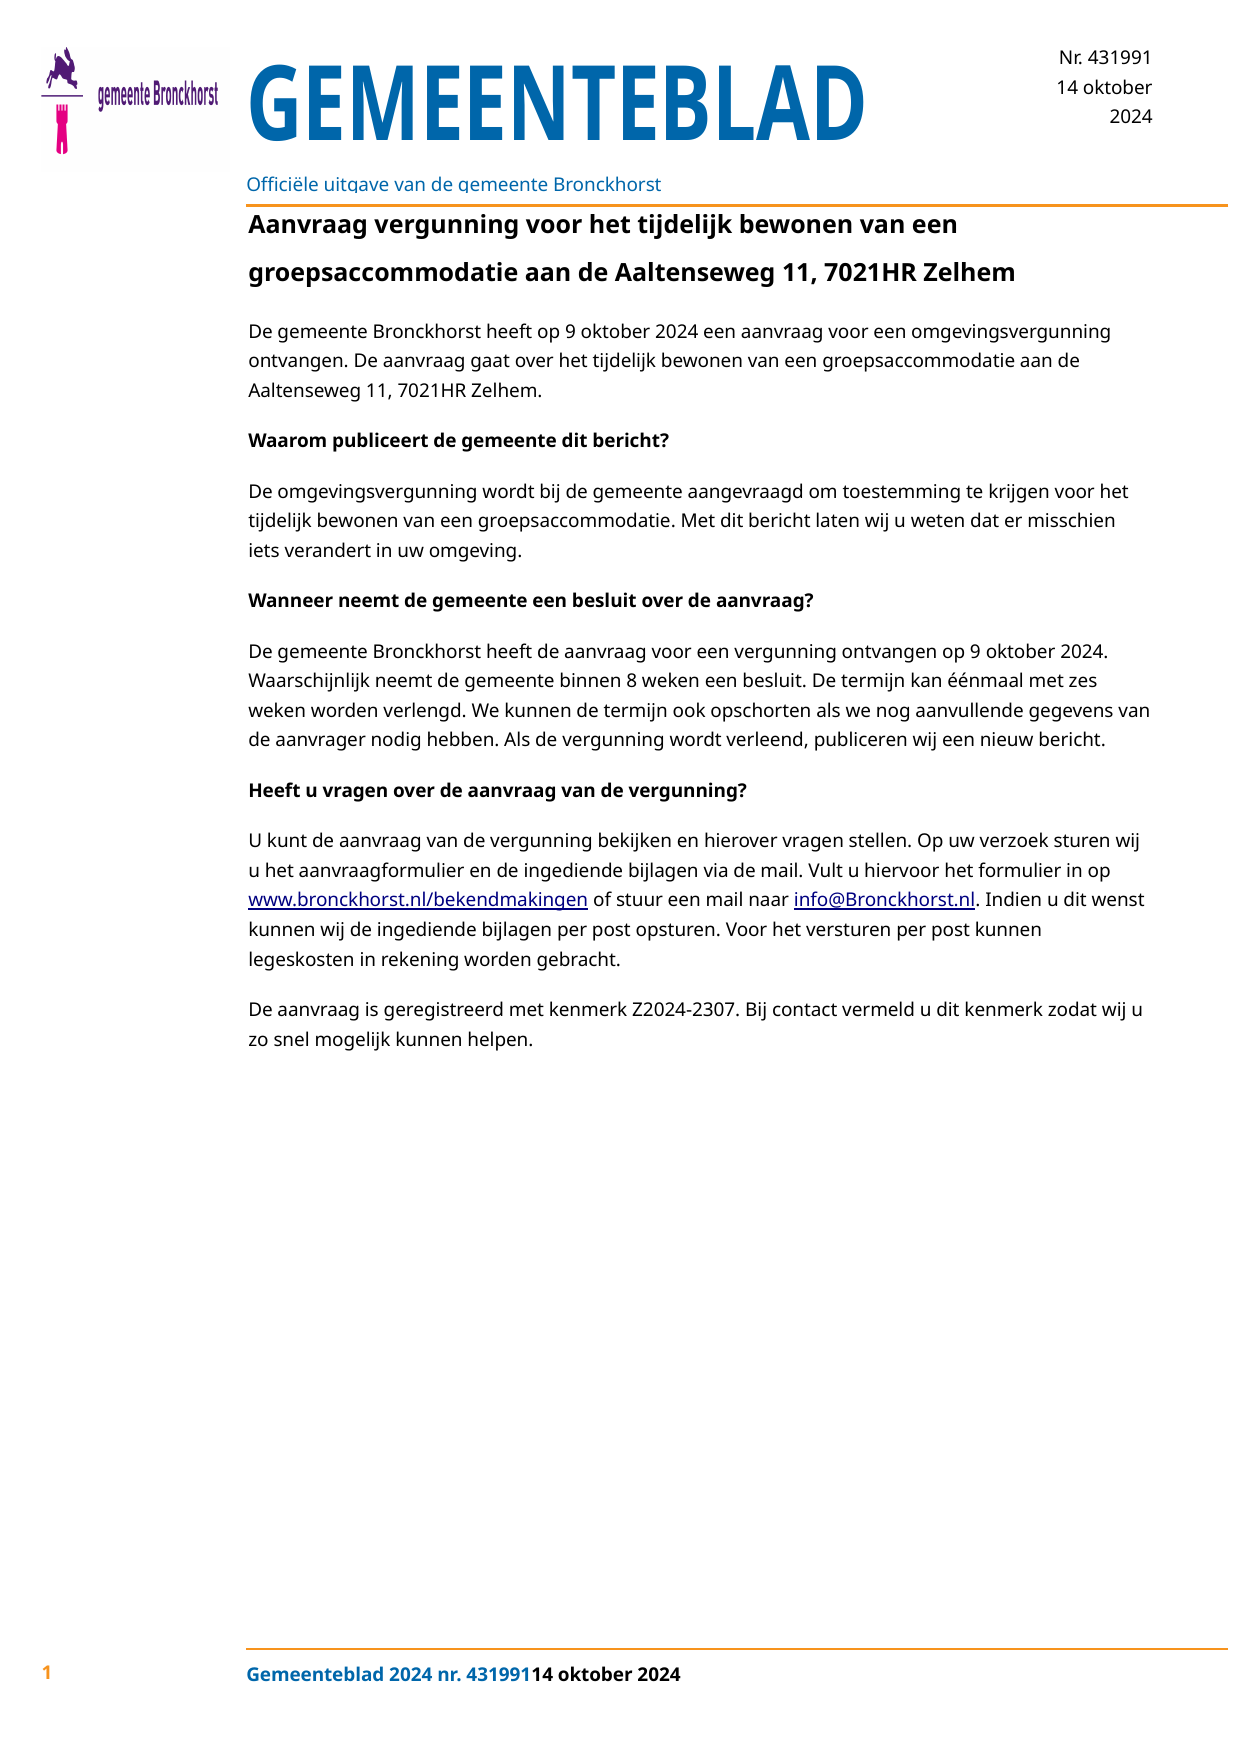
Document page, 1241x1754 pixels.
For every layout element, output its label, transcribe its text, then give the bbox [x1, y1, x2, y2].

text De gemeente Bronckhorst heeft op 9 oktober 2024 een aanvraag voor een omgevingsvergunning ontvangen. De aanvraag gaat over het tijdelijk bewonen van een groepsaccommodatie aan de Aaltenseweg 11, 7021HR Zelhem. [248, 318, 1152, 403]
text Wanneer neemt de gemeente een besluit over de aanvraag? [248, 587, 1152, 613]
text Heeft u vragen over de aanvraag van de vergunning? [248, 777, 1152, 803]
text Aanvraag vergunning voor het tijdelijk bewonen van een groepsaccommodatie aan de Aaltenseweg 11, 7021HR Zelhem [248, 207, 1152, 288]
text De omgevingsvergunning wordt bij de gemeente aangevraagd om toestemming te krijgen voor het tijdelijk bewonen van een groepsaccommodatie. Met dit bericht laten wij u weten dat er misschien iets verandert in uw omgeving. [248, 478, 1152, 563]
text Waarom publiceert de gemeente dit bericht? [248, 427, 1152, 453]
text De gemeente Bronckhorst heeft de aanvraag voor een vergunning ontvangen op 9 oktober 2024. Waarschijnlijk neemt de gemeente binnen 8 weken een besluit. De termijn kan éénmaal met zes weken worden verlengd. We kunnen de termijn ook opschorten als we nog aanvullende gegevens van de aanvrager nodig hebben. Als de vergunning wordt verleend, publiceren wij een nieuw bericht. [248, 638, 1152, 752]
text De aanvraag is geregistreerd met kenmerk Z2024-2307. Bij contact vermeld u dit kenmerk zodat wij u zo snel mogelijk kunnen helpen. [248, 996, 1152, 1052]
picture [41, 47, 231, 172]
text U kunt de aanvraag van de vergunning bekijken en hierover vragen stellen. Op uw verzoek sturen wij u het aanvraagformulier en de ingediende bijlagen via de mail. Vult u hiervoor het formulier in op www.bronckhorst.nl/bekendmakingen of stuur een mail naar info@Bronckhorst.nl. Indien u dit wenst kunnen wij de ingediende bijlagen per post opsturen. Voor het versturen per post kunnen legeskosten in rekening worden gebracht. [248, 827, 1152, 972]
